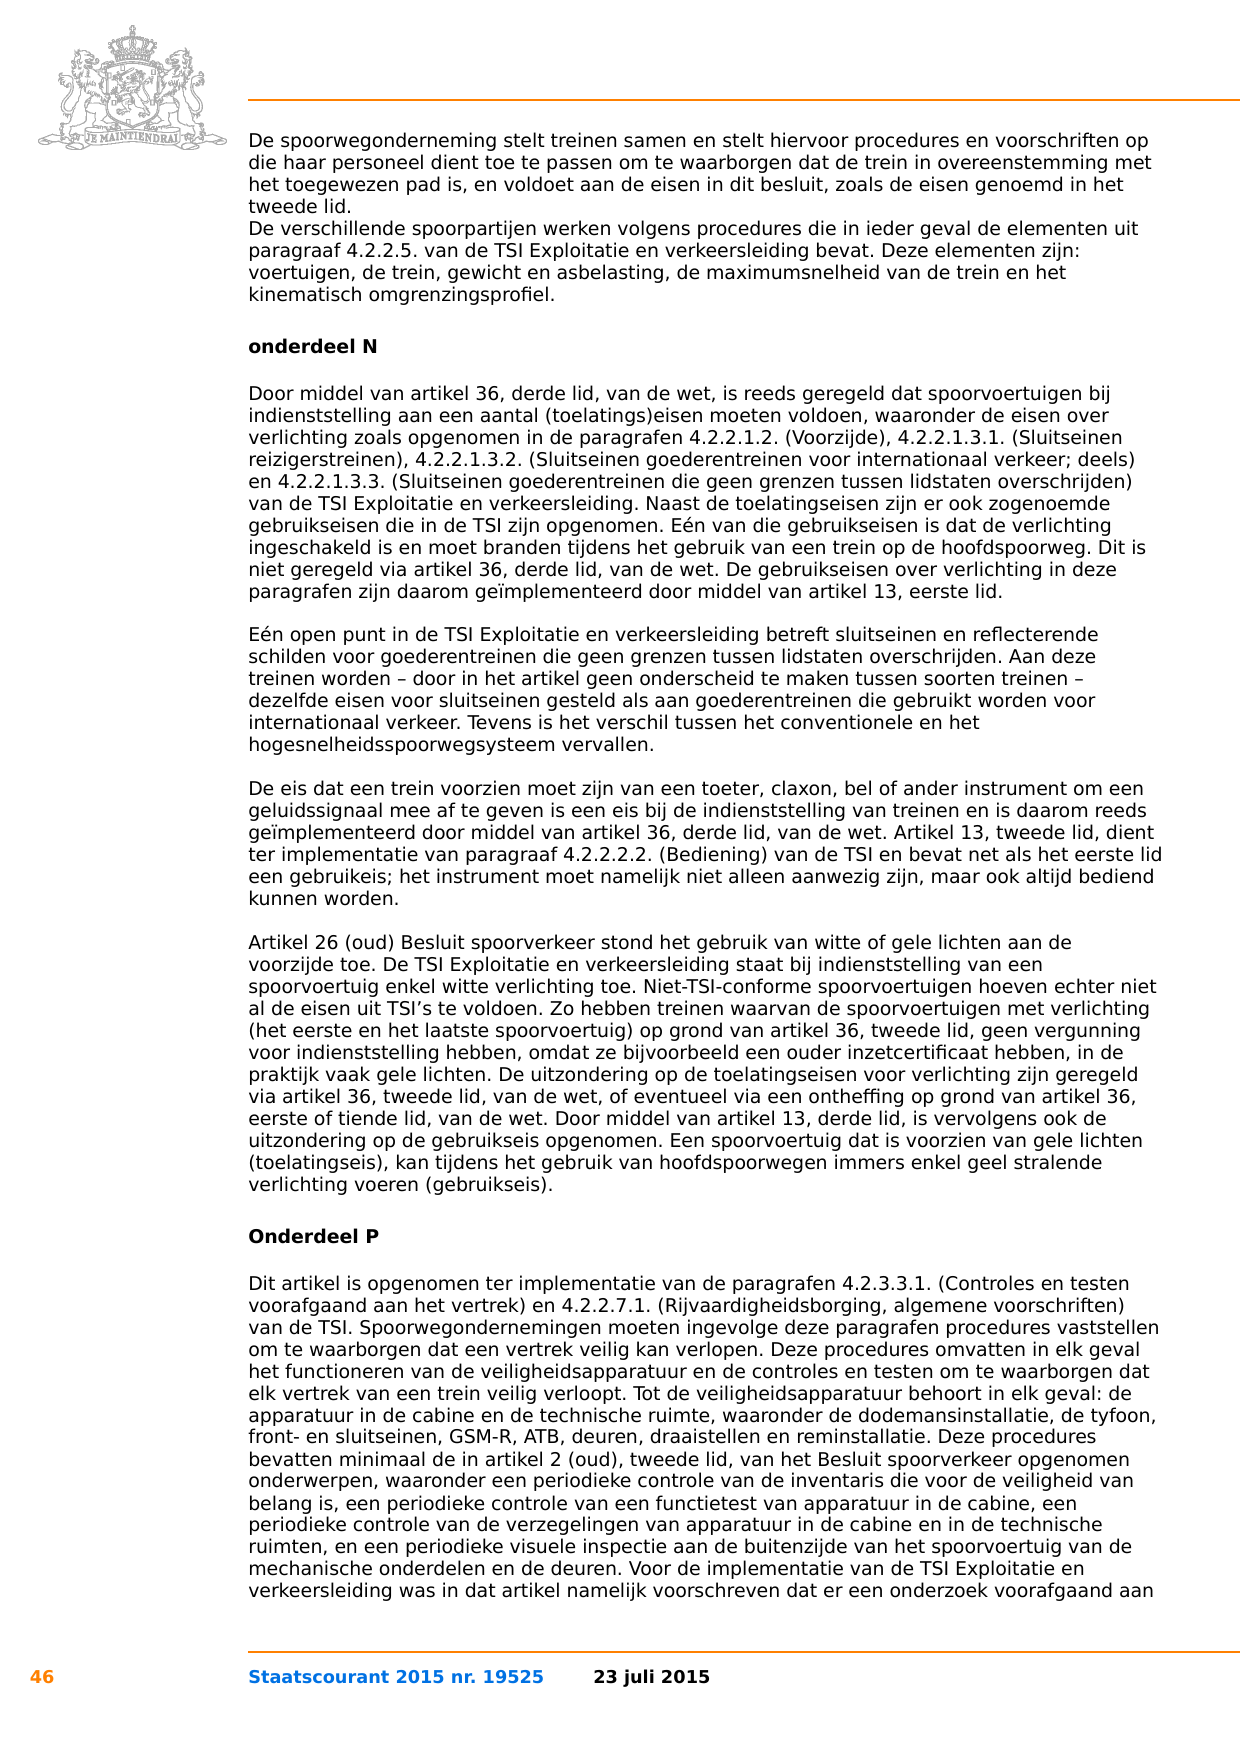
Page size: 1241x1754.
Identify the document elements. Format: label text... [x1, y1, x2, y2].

text De verschillende spoorpartijen werken volgens procedures die in ieder geval de elementen uit paragraaf 4.2.2.5. van de TSI Exploitatie en verkeersleiding bevat. Deze elementen zijn: voertuigen, de trein, gewicht en asbelasting, de maximumsnelheid van de trein en het kinematisch omgrenzingsprofiel. [248, 218, 1163, 306]
subtitle Onderdeel P [248, 1226, 1163, 1248]
text Door middel van artikel 36, derde lid, van de wet, is reeds geregeld dat spoorvoertuigen bij indienststelling aan een aantal (toelatings)eisen moeten voldoen, waaronder de eisen over verlichting zoals opgenomen in de paragrafen 4.2.2.1.2. (Voorzijde), 4.2.2.1.3.1. (Sluitseinen reizigerstreinen), 4.2.2.1.3.2. (Sluitseinen goederentreinen voor internationaal verkeer; deels) en 4.2.2.1.3.3. (Sluitseinen goederentreinen die geen grenzen tussen lidstaten overschrijden) van de TSI Exploitatie en verkeersleiding. Naast de toelatingseisen zijn er ook zogenoemde gebruikseisen die in de TSI zijn opgenomen. Eén van die gebruikseisen is dat de verlichting ingeschakeld is en moet branden tijdens het gebruik van een trein op de hoofdspoorweg. Dit is niet geregeld via artikel 36, derde lid, van de wet. De gebruikseisen over verlichting in deze paragrafen zijn daarom geïmplementeerd door middel van artikel 13, eerste lid. [248, 383, 1163, 602]
text Dit artikel is opgenomen ter implementatie van de paragrafen 4.2.3.3.1. (Controles en testen voorafgaand aan het vertrek) en 4.2.2.7.1. (Rijvaardigheidsborging, algemene voorschriften) van de TSI. Spoorwegondernemingen moeten ingevolge deze paragrafen procedures vaststellen om te waarborgen dat een vertrek veilig kan verlopen. Deze procedures omvatten in elk geval het functioneren van de veiligheidsapparatuur en de controles en testen om te waarborgen dat elk vertrek van een trein veilig verloopt. Tot de veiligheidsapparatuur behoort in elk geval: de apparatuur in de cabine en de technische ruimte, waaronder de dodemansinstallatie, de tyfoon, front- en sluitseinen, GSM-R, ATB, deuren, draaistellen en reminstallatie. Deze procedures bevatten minimaal de in artikel 2 (oud), tweede lid, van het Besluit spoorverkeer opgenomen onderwerpen, waaronder een periodieke controle van de inventaris die voor de veiligheid van belang is, een periodieke controle van een functietest van apparatuur in de cabine, een periodieke controle van de verzegelingen van apparatuur in de cabine en in de technische ruimten, en een periodieke visuele inspectie aan de buitenzijde van het spoorvoertuig van de mechanische onderdelen en de deuren. Voor de implementatie van de TSI Exploitatie en verkeersleiding was in dat artikel namelijk voorschreven dat er een onderzoek voorafgaand aan [248, 1273, 1163, 1602]
subtitle onderdeel N [248, 336, 1163, 358]
text De eis dat een trein voorzien moet zijn van een toeter, claxon, bel of ander instrument om een geluidssignaal mee af te geven is een eis bij de indienststelling van treinen en is daarom reeds geïmplementeerd door middel van artikel 36, derde lid, van de wet. Artikel 13, tweede lid, dient ter implementatie van paragraaf 4.2.2.2.2. (Bediening) van de TSI en bevat net als het eerste lid een gebruikeis; het instrument moet namelijk niet alleen aanwezig zijn, maar ook altijd bediend kunnen worden. [248, 778, 1163, 910]
picture [38, 25, 227, 150]
text De spoorwegonderneming stelt treinen samen en stelt hiervoor procedures en voorschriften op die haar personeel dient toe te passen om te waarborgen dat de trein in overeenstemming met het toegewezen pad is, en voldoet aan de eisen in dit besluit, zoals de eisen genoemd in het tweede lid. [248, 130, 1163, 218]
text Eén open punt in de TSI Exploitatie en verkeersleiding betreft sluitseinen en reflecterende schilden voor goederentreinen die geen grenzen tussen lidstaten overschrijden. Aan deze treinen worden – door in het artikel geen onderscheid te maken tussen soorten treinen – dezelfde eisen voor sluitseinen gesteld als aan goederentreinen die gebruikt worden voor internationaal verkeer. Tevens is het verschil tussen het conventionele en het hogesnelheidsspoorwegsysteem vervallen. [248, 624, 1163, 756]
text Artikel 26 (oud) Besluit spoorverkeer stond het gebruik van witte of gele lichten aan de voorzijde toe. De TSI Exploitatie en verkeersleiding staat bij indienststelling van een spoorvoertuig enkel witte verlichting toe. Niet-TSI-conforme spoorvoertuigen hoeven echter niet al de eisen uit TSI’s te voldoen. Zo hebben treinen waarvan de spoorvoertuigen met verlichting (het eerste en het laatste spoorvoertuig) op grond van artikel 36, tweede lid, geen vergunning voor indienststelling hebben, omdat ze bijvoorbeeld een ouder inzetcertificaat hebben, in de praktijk vaak gele lichten. De uitzondering op de toelatingseisen voor verlichting zijn geregeld via artikel 36, tweede lid, van de wet, of eventueel via een ontheffing op grond van artikel 36, eerste of tiende lid, van de wet. Door middel van artikel 13, derde lid, is vervolgens ook de uitzondering op de gebruikseis opgenomen. Een spoorvoertuig dat is voorzien van gele lichten (toelatingseis), kan tijdens het gebruik van hoofdspoorwegen immers enkel geel stralende verlichting voeren (gebruikseis). [248, 932, 1163, 1196]
